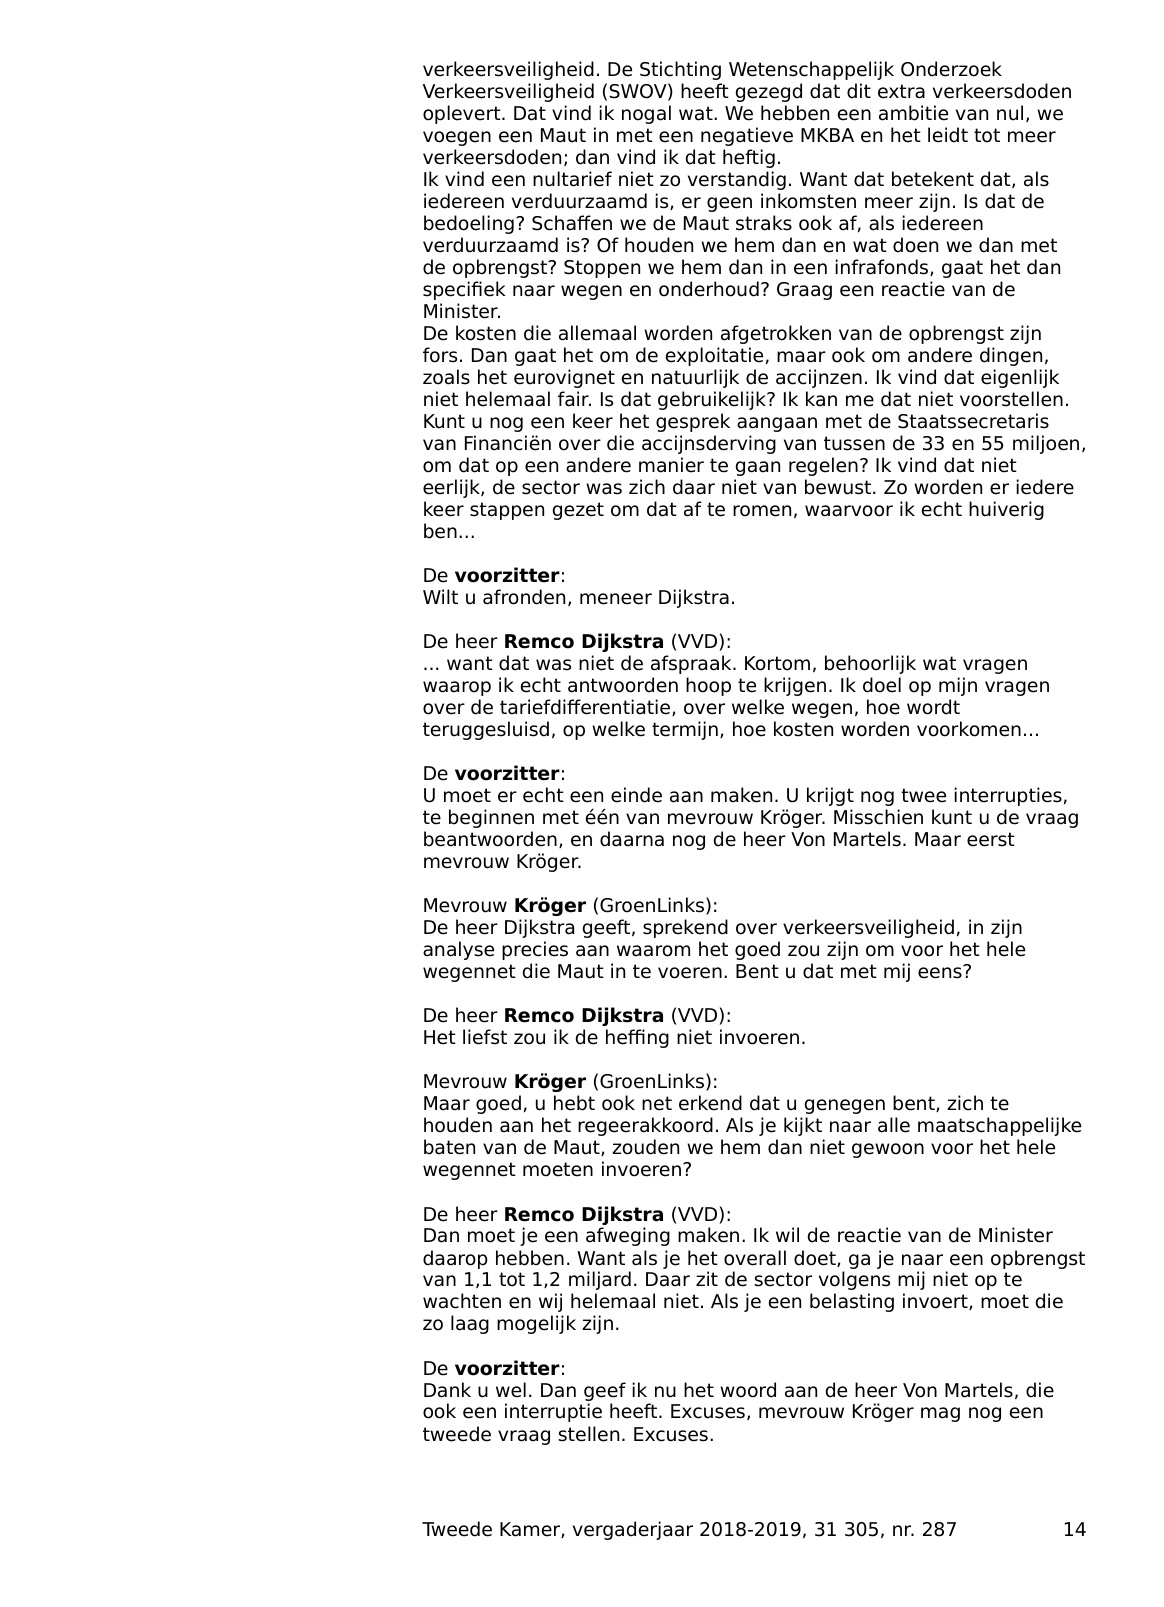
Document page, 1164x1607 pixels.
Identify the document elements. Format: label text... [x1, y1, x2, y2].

text Wilt u afronden, meneer Dijkstra. [422, 587, 1087, 609]
text Het liefst zou ik de heffing niet invoeren. [422, 1027, 1087, 1049]
text Dan moet je een afweging maken. Ik wil de reactie van de Minister daarop hebben. Want als je het overall doet, ga je naar een opbrengst van 1,1 tot 1,2 miljard. Daar zit de sector volgens mij niet op te wachten en wij helemaal niet. Als je een belasting invoert, moet die zo laag mogelijk zijn. [422, 1225, 1087, 1335]
text De voorzitter: [422, 565, 1087, 587]
text Mevrouw Kröger (GroenLinks): [422, 1071, 1087, 1093]
text Dank u wel. Dan geef ik nu het woord aan de heer Von Martels, die ook een interruptie heeft. Excuses, mevrouw Kröger mag nog een tweede vraag stellen. Excuses. [422, 1379, 1087, 1445]
text Maar goed, u hebt ook net erkend dat u genegen bent, zich te houden aan het regeerakkoord. Als je kijkt naar alle maatschappelijke baten van de Maut, zouden we hem dan niet gewoon voor het hele wegennet moeten invoeren? [422, 1093, 1087, 1181]
text De heer Remco Dijkstra (VVD): [422, 1203, 1087, 1225]
text De heer Remco Dijkstra (VVD): [422, 1005, 1087, 1027]
text De voorzitter: [422, 763, 1087, 785]
text De heer Dijkstra geeft, sprekend over verkeersveiligheid, in zijn analyse precies aan waarom het goed zou zijn om voor het hele wegennet die Maut in te voeren. Bent u dat met mij eens? [422, 917, 1087, 983]
text De heer Remco Dijkstra (VVD): [422, 631, 1087, 653]
text ... want dat was niet de afspraak. Kortom, behoorlijk wat vragen waarop ik echt antwoorden hoop te krijgen. Ik doel op mijn vragen over de tariefdifferentiatie, over welke wegen, hoe wordt teruggesluisd, op welke termijn, hoe kosten worden voorkomen... [422, 653, 1087, 741]
text De kosten die allemaal worden afgetrokken van de opbrengst zijn fors. Dan gaat het om de exploitatie, maar ook om andere dingen, zoals het eurovignet en natuurlijk de accijnzen. Ik vind dat eigenlijk niet helemaal fair. Is dat gebruikelijk? Ik kan me dat niet voorstellen. Kunt u nog een keer het gesprek aangaan met de Staatssecretaris van Financiën over die accijnsderving van tussen de 33 en 55 miljoen, om dat op een andere manier te gaan regelen? Ik vind dat niet eerlijk, de sector was zich daar niet van bewust. Zo worden er iedere keer stappen gezet om dat af te romen, waarvoor ik echt huiverig ben... [422, 323, 1087, 543]
text Ik vind een nultarief niet zo verstandig. Want dat betekent dat, als iedereen verduurzaamd is, er geen inkomsten meer zijn. Is dat de bedoeling? Schaffen we de Maut straks ook af, als iedereen verduurzaamd is? Of houden we hem dan en wat doen we dan met de opbrengst? Stoppen we hem dan in een infrafonds, gaat het dan specifiek naar wegen en onderhoud? Graag een reactie van de Minister. [422, 169, 1087, 323]
text Mevrouw Kröger (GroenLinks): [422, 895, 1087, 917]
text U moet er echt een einde aan maken. U krijgt nog twee interrupties, te beginnen met één van mevrouw Kröger. Misschien kunt u de vraag beantwoorden, en daarna nog de heer Von Martels. Maar eerst mevrouw Kröger. [422, 785, 1087, 873]
text De voorzitter: [422, 1357, 1087, 1379]
text verkeersveiligheid. De Stichting Wetenschappelijk Onderzoek Verkeersveiligheid (SWOV) heeft gezegd dat dit extra verkeersdoden oplevert. Dat vind ik nogal wat. We hebben een ambitie van nul, we voegen een Maut in met een negatieve MKBA en het leidt tot meer verkeersdoden; dan vind ik dat heftig. [422, 59, 1087, 169]
